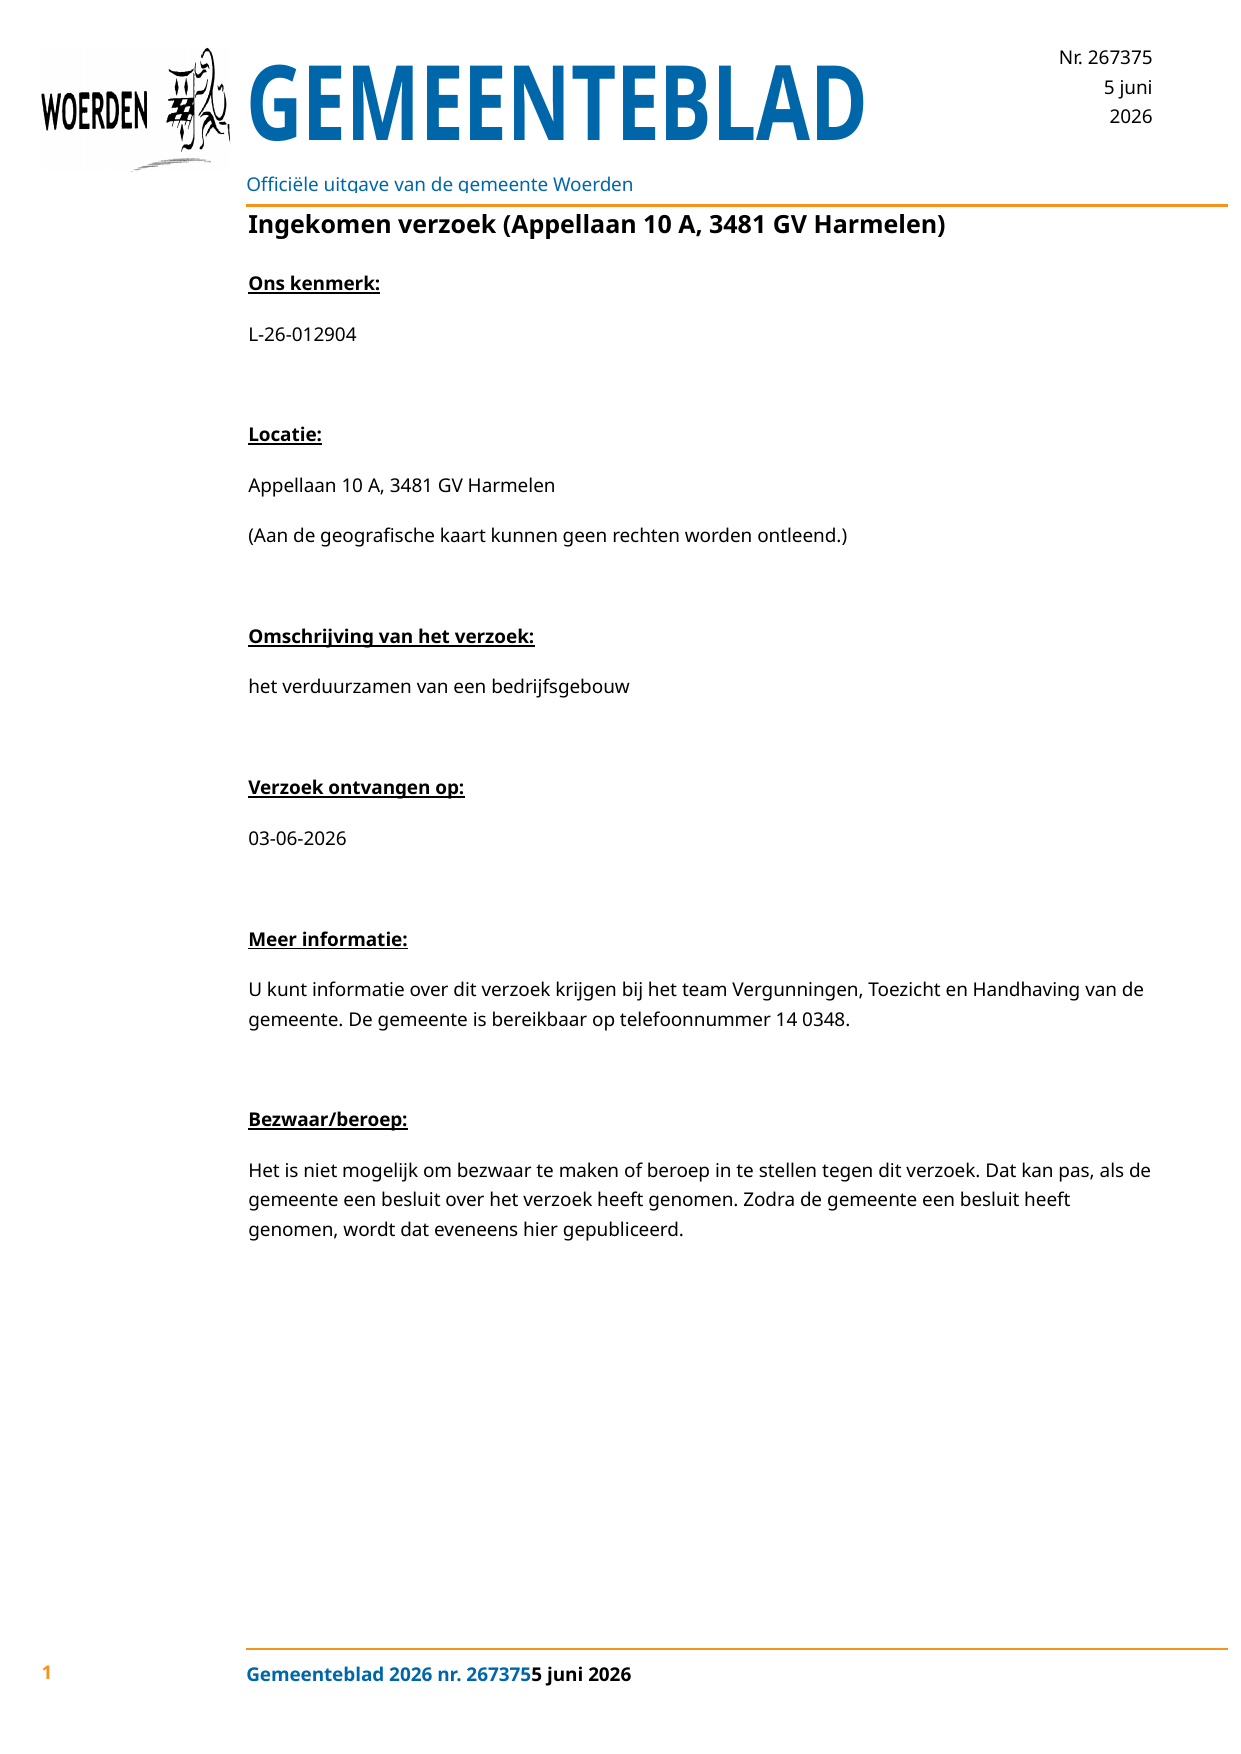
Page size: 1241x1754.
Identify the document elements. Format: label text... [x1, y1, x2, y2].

text Omschrijving van het verzoek: [248, 623, 1152, 649]
text 03-06-2026 [248, 825, 1152, 851]
text Ons kenmerk: [248, 270, 1152, 296]
text Het is niet mogelijk om bezwaar te maken of beroep in te stellen tegen dit verzoek. Dat kan pas, als de gemeente een besluit over het verzoek heeft genomen. Zodra de gemeente een besluit heeft genomen, wordt dat eveneens hier gepubliceerd. [248, 1157, 1152, 1242]
text het verduurzamen van een bedrijfsgebouw [248, 674, 1152, 699]
text U kunt informatie over dit verzoek krijgen bij het team Vergunningen, Toezicht en Handhaving van de gemeente. De gemeente is bereikbaar op telefoonnummer 14 0348. [248, 976, 1152, 1031]
text Verzoek ontvangen op: [248, 774, 1152, 800]
text (Aan de geografische kaart kunnen geen rechten worden ontleend.) [248, 522, 1152, 548]
text Meer informatie: [248, 926, 1152, 951]
text Appellaan 10 A, 3481 GV Harmelen [248, 472, 1152, 498]
text Ingekomen verzoek (Appellaan 10 A, 3481 GV Harmelen) [248, 207, 1152, 241]
picture [41, 47, 231, 172]
text L-26-012904 [248, 321, 1152, 346]
text Locatie: [248, 422, 1152, 447]
text Bezwaar/beroep: [248, 1107, 1152, 1132]
